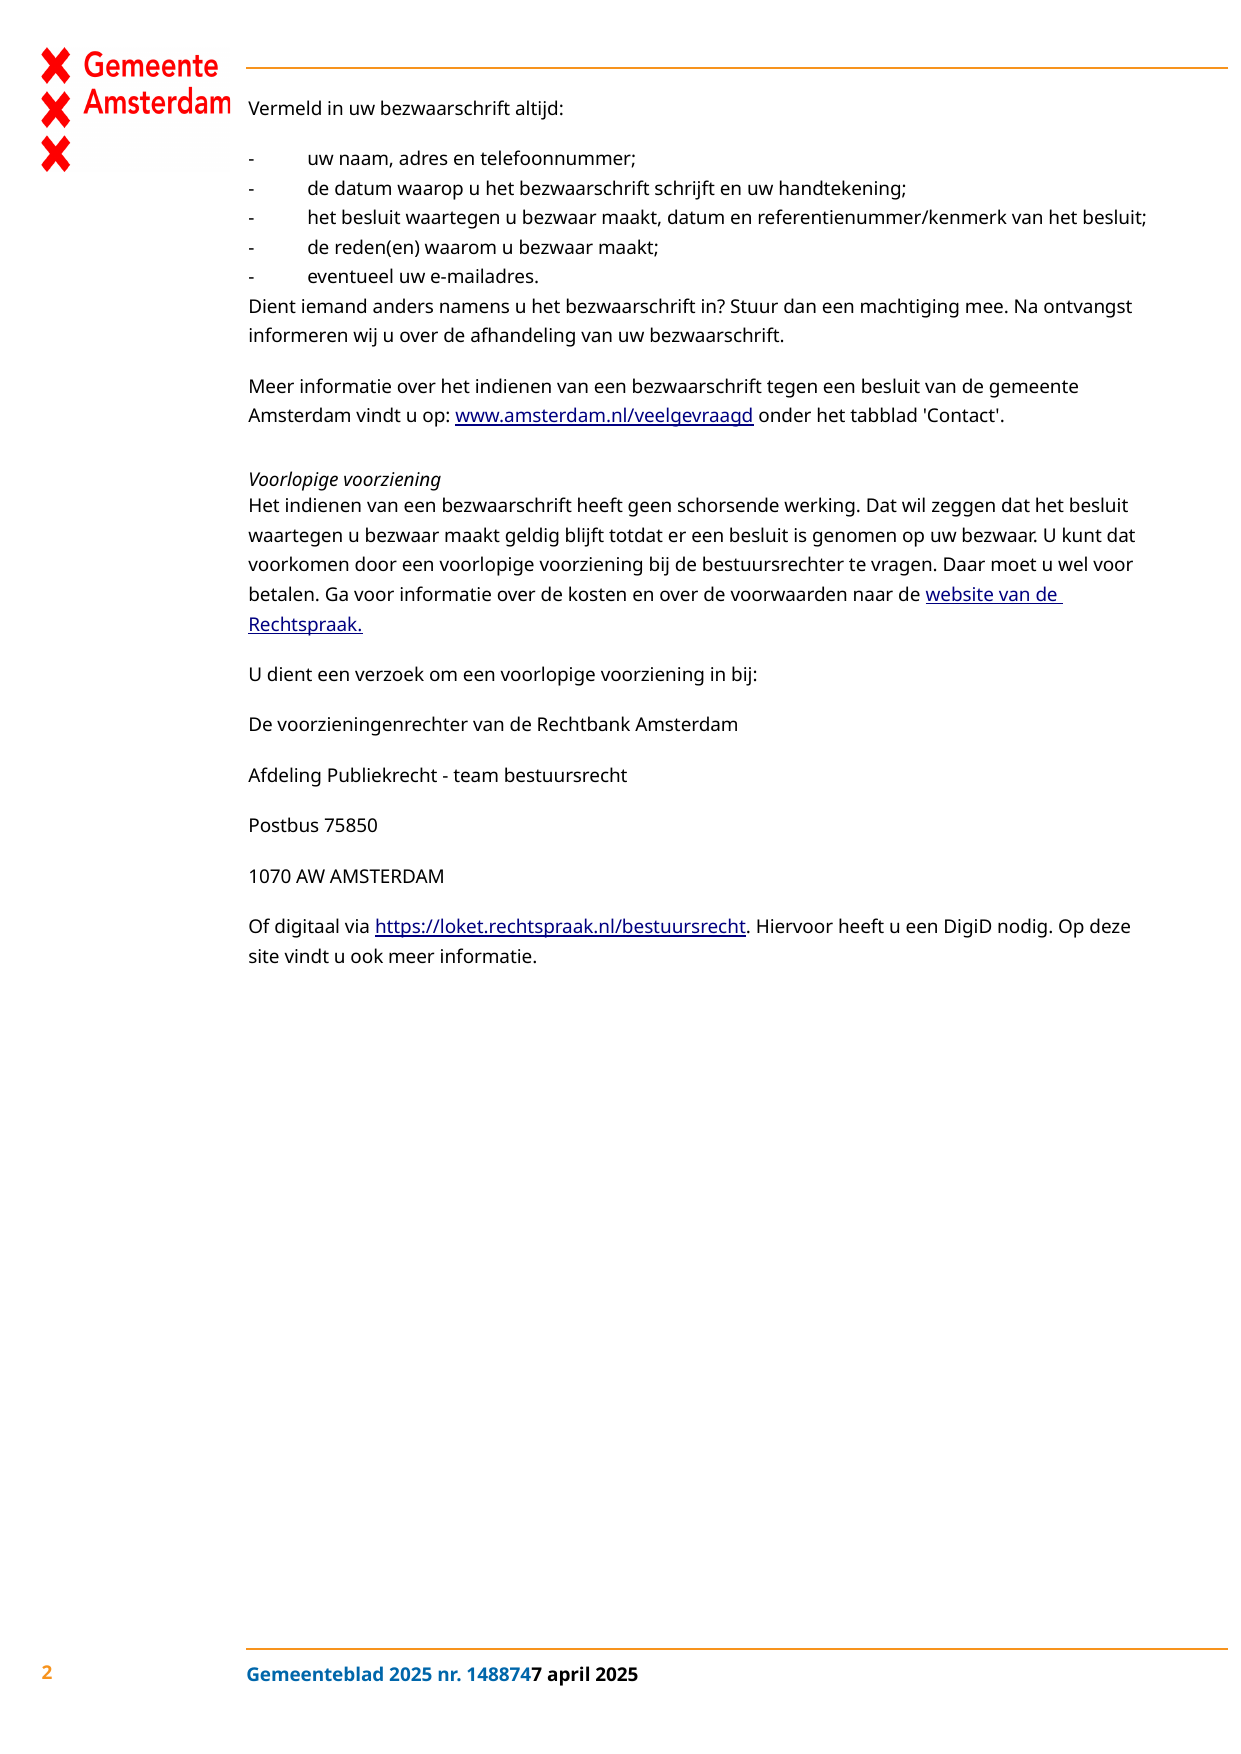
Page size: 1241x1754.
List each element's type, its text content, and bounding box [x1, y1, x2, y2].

text De voorzieningenrechter van de Rechtbank Amsterdam [248, 712, 1152, 737]
list de datum waarop u het bezwaarschrift schrijft en uw handtekening; [248, 175, 1152, 201]
list de reden(en) waarom u bezwaar maakt; [248, 234, 1152, 260]
text Afdeling Publiekrecht - team bestuursrecht [248, 762, 1152, 788]
text Postbus 75850 [248, 812, 1152, 838]
text Het indienen van een bezwaarschrift heeft geen schorsende werking. Dat wil zeggen dat het besluit waartegen u bezwaar maakt geldig blijft totdat er een besluit is genomen op uw bezwaar. U kunt dat voorkomen door een voorlopige voorziening bij de bestuursrechter te vragen. Daar moet u wel voor betalen. Ga voor informatie over de kosten en over de voorwaarden naar de website van de Rechtspraak. [248, 492, 1152, 636]
text Vermeld in uw bezwaarschrift altijd: [248, 95, 1152, 121]
picture [41, 47, 231, 172]
list uw naam, adres en telefoonnummer; [248, 145, 1152, 171]
text Meer informatie over het indienen van een bezwaarschrift tegen een besluit van de gemeente Amsterdam vindt u op: www.amsterdam.nl/veelgevraagd onder het tabblad 'Contact'. [248, 373, 1152, 428]
text U dient een verzoek om een voorlopige voorziening in bij: [248, 661, 1152, 687]
list eventueel uw e-mailadres. [248, 263, 1152, 289]
text 1070 AW AMSTERDAM [248, 863, 1152, 888]
text Voorlopige voorziening [248, 467, 1152, 492]
text Of digitaal via https://loket.rechtspraak.nl/bestuursrecht. Hiervoor heeft u een DigiD nodig. Op deze site vindt u ook meer informatie. [248, 913, 1152, 968]
text Dient iemand anders namens u het bezwaarschrift in? Stuur dan een machtiging mee. Na ontvangst informeren wij u over de afhandeling van uw bezwaarschrift. [248, 293, 1152, 348]
list het besluit waartegen u bezwaar maakt, datum en referentienummer/kenmerk van het besluit; [248, 204, 1152, 230]
